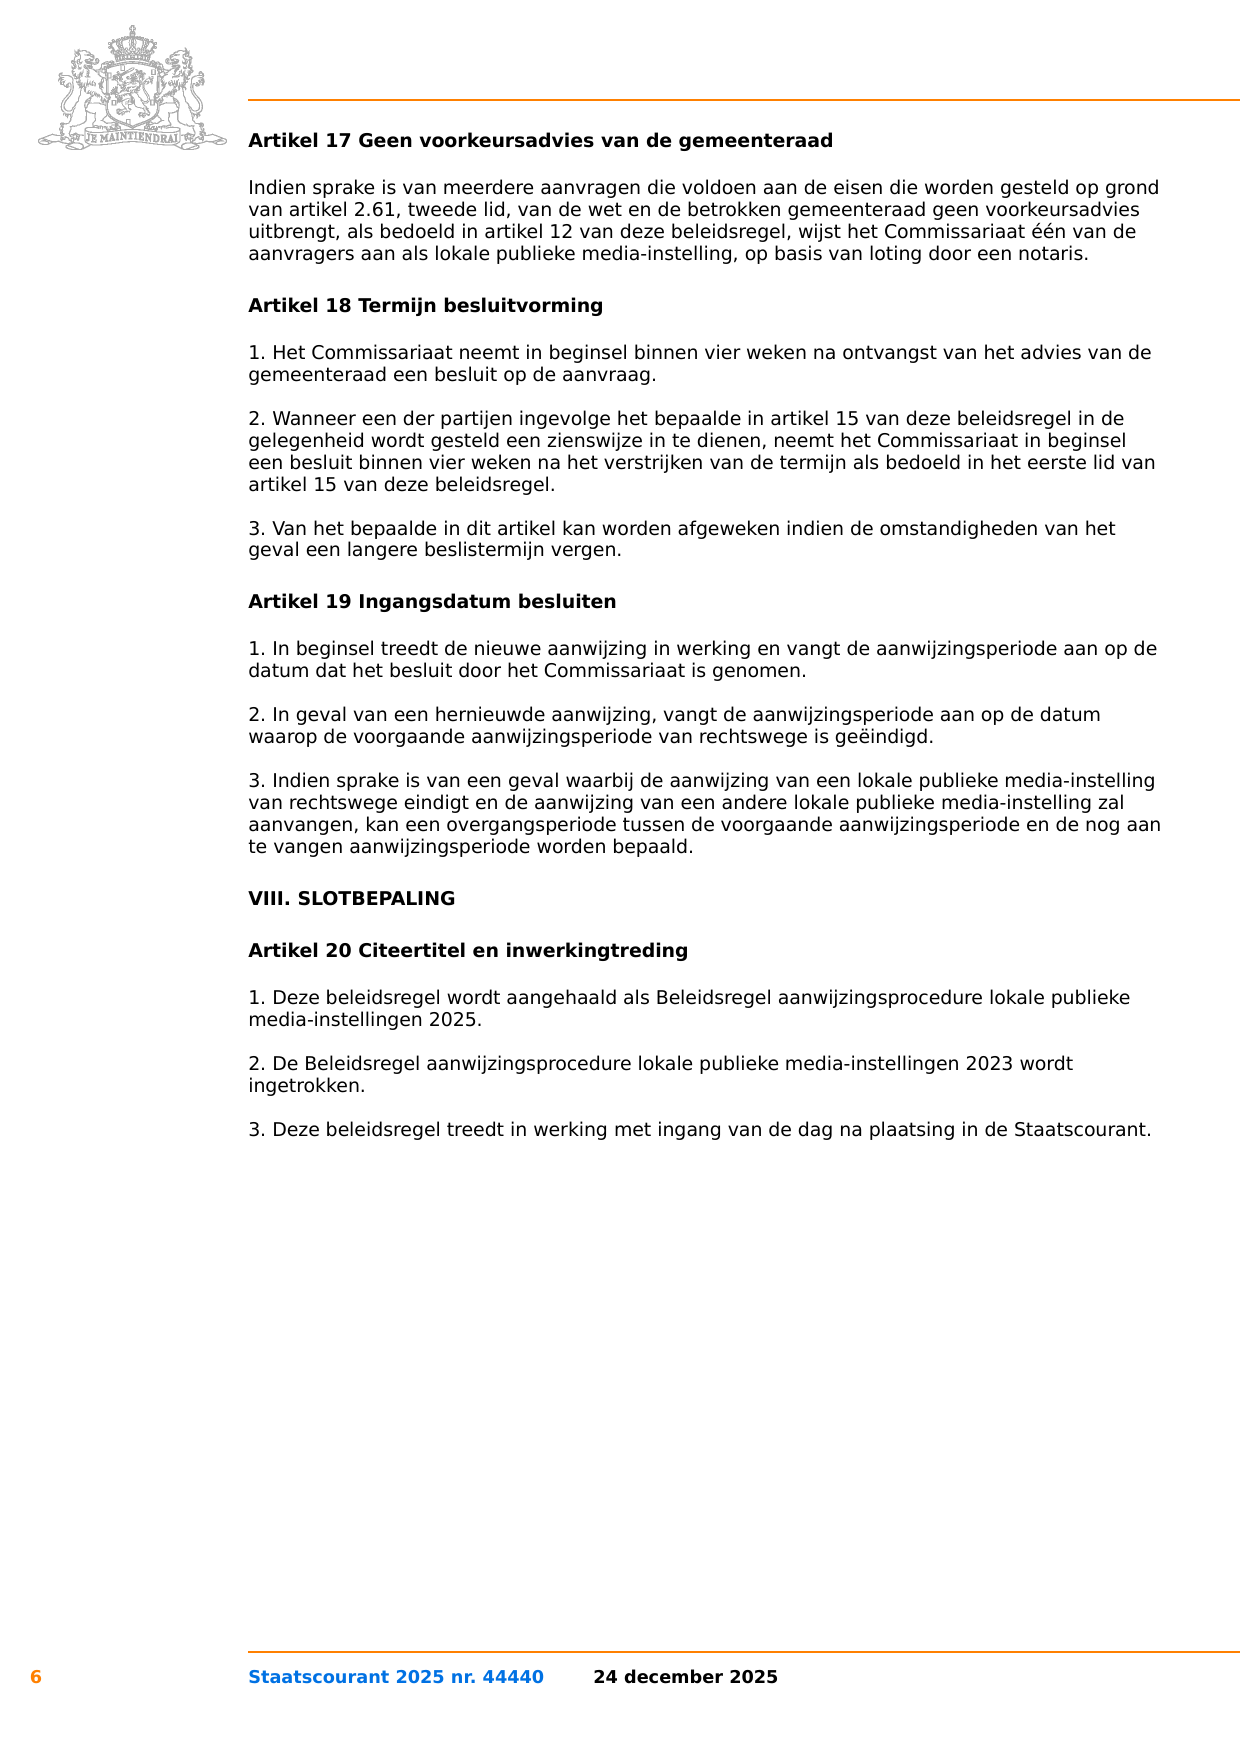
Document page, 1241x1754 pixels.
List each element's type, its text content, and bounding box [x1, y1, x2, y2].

text 1. Het Commissariaat neemt in beginsel binnen vier weken na ontvangst van het advies van de gemeenteraad een besluit op de aanvraag. [248, 342, 1163, 386]
text 3. Indien sprake is van een geval waarbij de aanwijzing van een lokale publieke media-instelling van rechtswege eindigt en de aanwijzing van een andere lokale publieke media-instelling zal aanvangen, kan een overgangsperiode tussen de voorgaande aanwijzingsperiode en de nog aan te vangen aanwijzingsperiode worden bepaald. [248, 770, 1163, 858]
text 2. De Beleidsregel aanwijzingsprocedure lokale publieke media-instellingen 2023 wordt ingetrokken. [248, 1053, 1163, 1097]
text Indien sprake is van meerdere aanvragen die voldoen aan de eisen die worden gesteld op grond van artikel 2.61, tweede lid, van de wet en de betrokken gemeenteraad geen voorkeursadvies uitbrengt, als bedoeld in artikel 12 van deze beleidsregel, wijst het Commissariaat één van de aanvragers aan als lokale publieke media-instelling, op basis van loting door een notaris. [248, 177, 1163, 265]
text 3. Deze beleidsregel treedt in werking met ingang van de dag na plaatsing in de Staatscourant. [248, 1118, 1163, 1141]
subtitle Artikel 18 Termijn besluitvorming [248, 295, 1163, 317]
subtitle Artikel 20 Citeertitel en inwerkingtreding [248, 940, 1163, 962]
text 2. In geval van een hernieuwde aanwijzing, vangt de aanwijzingsperiode aan op de datum waarop de voorgaande aanwijzingsperiode van rechtswege is geëindigd. [248, 704, 1163, 748]
subtitle Artikel 19 Ingangsdatum besluiten [248, 591, 1163, 613]
picture [38, 25, 227, 150]
text 3. Van het bepaalde in dit artikel kan worden afgeweken indien de omstandigheden van het geval een langere beslistermijn vergen. [248, 517, 1163, 561]
text 1. Deze beleidsregel wordt aangehaald als Beleidsregel aanwijzingsprocedure lokale publieke media-instellingen 2025. [248, 987, 1163, 1031]
text 1. In beginsel treedt de nieuwe aanwijzing in werking en vangt de aanwijzingsperiode aan op de datum dat het besluit door het Commissariaat is genomen. [248, 638, 1163, 682]
text 2. Wanneer een der partijen ingevolge het bepaalde in artikel 15 van deze beleidsregel in de gelegenheid wordt gesteld een zienswijze in te dienen, neemt het Commissariaat in beginsel een besluit binnen vier weken na het verstrijken van de termijn als bedoeld in het eerste lid van artikel 15 van deze beleidsregel. [248, 408, 1163, 496]
subtitle Artikel 17 Geen voorkeursadvies van de gemeenteraad [248, 130, 1163, 152]
subtitle VIII. SLOTBEPALING [248, 888, 1163, 910]
